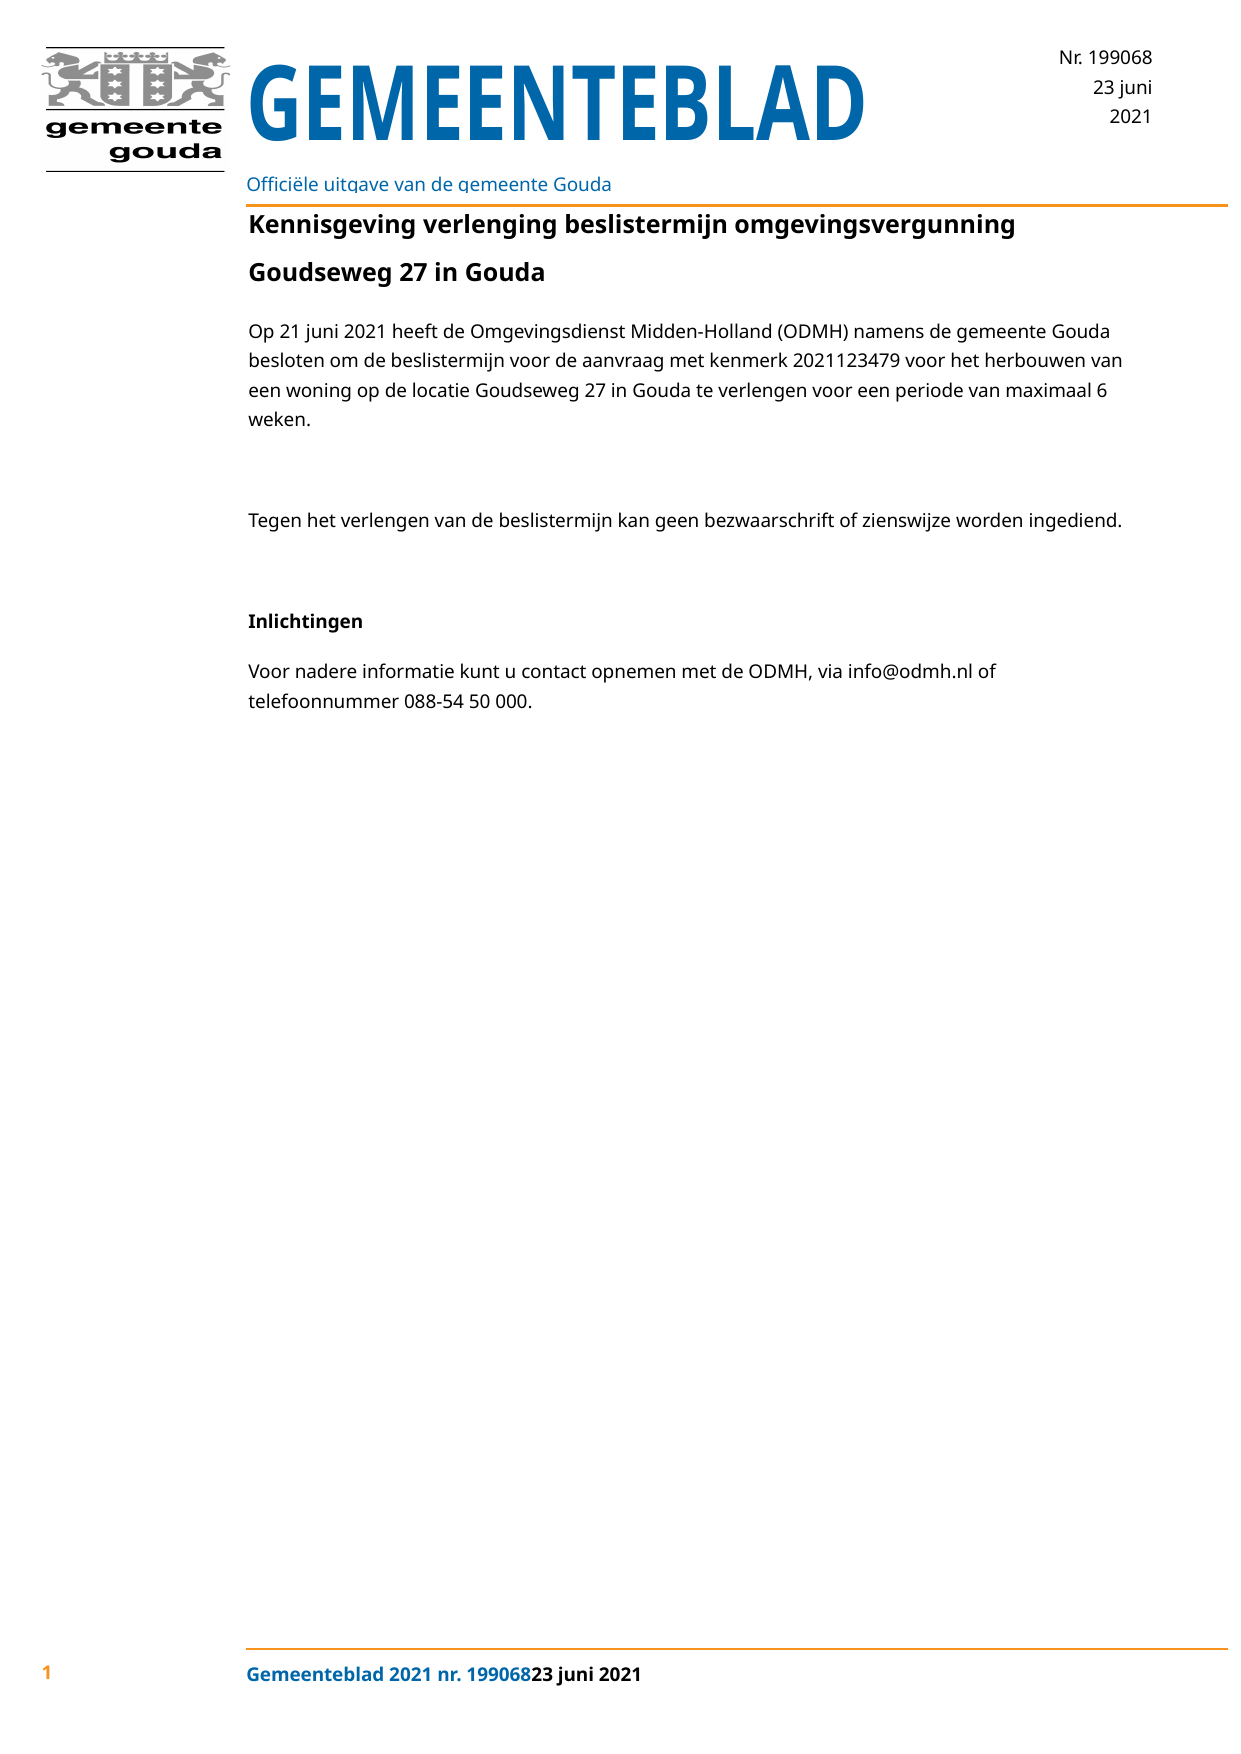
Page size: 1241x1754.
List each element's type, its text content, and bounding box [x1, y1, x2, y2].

text Tegen het verlengen van de beslistermijn kan geen bezwaarschrift of zienswijze worden ingediend. [248, 507, 1152, 533]
text Kennisgeving verlenging beslistermijn omgevingsvergunning Goudseweg 27 in Gouda [248, 207, 1152, 288]
text Op 21 juni 2021 heeft de Omgevingsdienst Midden-Holland (ODMH) namens de gemeente Gouda besloten om de beslistermijn voor de aanvraag met kenmerk 2021123479 voor het herbouwen van een woning op de locatie Goudseweg 27 in Gouda te verlengen voor een periode van maximaal 6 weken. [248, 318, 1152, 432]
text Inlichtingen [248, 608, 1152, 634]
text Voor nadere informatie kunt u contact opnemen met de ODMH, via info@odmh.nl of telefoonnummer 088-54 50 000. [248, 659, 1152, 714]
picture [41, 47, 231, 172]
